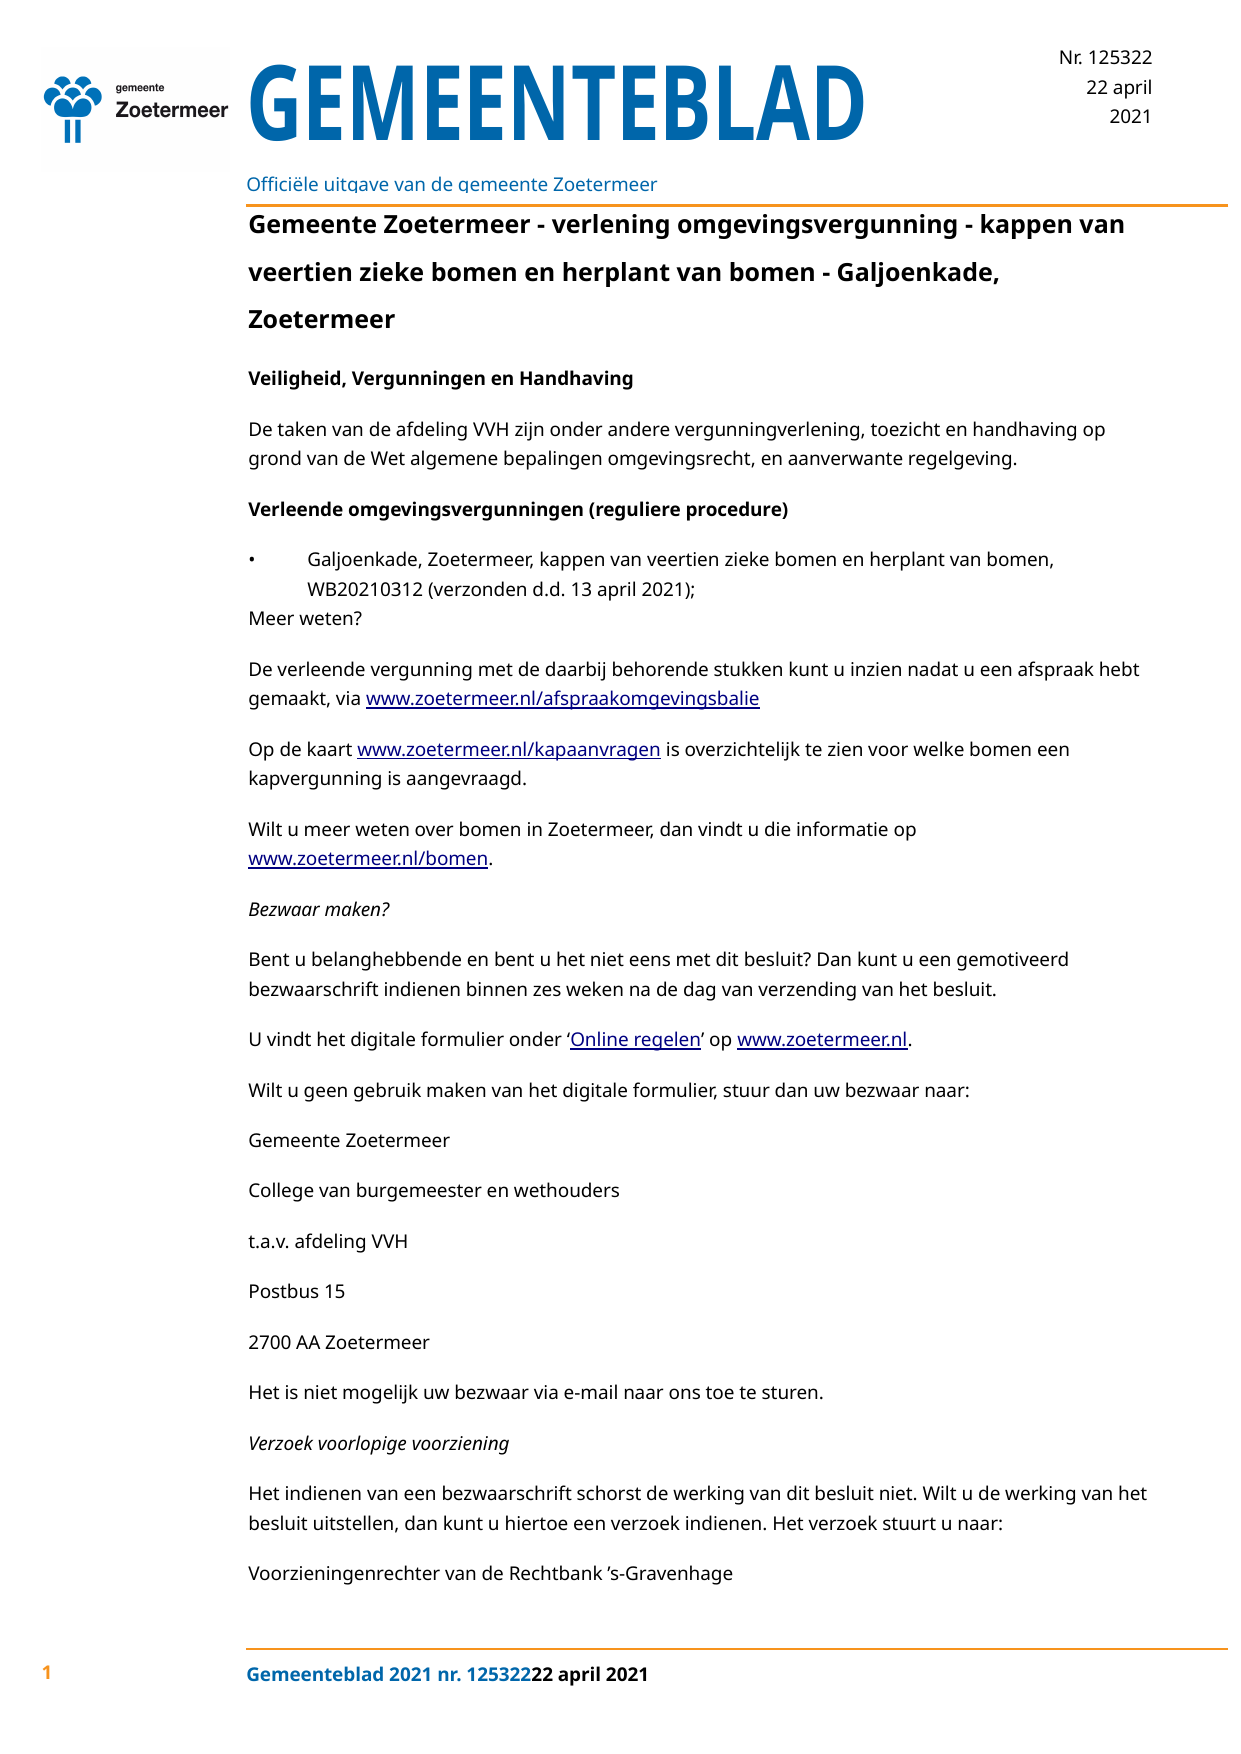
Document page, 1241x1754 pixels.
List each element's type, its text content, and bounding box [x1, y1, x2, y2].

text Gemeente Zoetermeer - verlening omgevingsvergunning - kappen van veertien zieke bomen en herplant van bomen - Galjoenkade, Zoetermeer [248, 207, 1152, 336]
picture [41, 47, 231, 172]
text De verleende vergunning met de daarbij behorende stukken kunt u inzien nadat u een afspraak hebt gemaakt, via www.zoetermeer.nl/afspraakomgevingsbalie [248, 656, 1152, 711]
text U vindt het digitale formulier onder ‘Online regelen’ op www.zoetermeer.nl. [248, 1026, 1152, 1052]
text Wilt u meer weten over bomen in Zoetermeer, dan vindt u die informatie op www.zoetermeer.nl/bomen. [248, 816, 1152, 871]
text De taken van de afdeling VVH zijn onder andere vergunningverlening, toezicht en handhaving op grond van de Wet algemene bepalingen omgevingsrecht, en aanverwante regelgeving. [248, 416, 1152, 471]
text Bent u belanghebbende en bent u het niet eens met dit besluit? Dan kunt u een gemotiveerd bezwaarschrift indienen binnen zes weken na de dag van verzending van het besluit. [248, 946, 1152, 1002]
text Verzoek voorlopige voorziening [248, 1430, 1152, 1455]
text College van burgemeester en wethouders [248, 1178, 1152, 1203]
text Voorzieningenrechter van de Rechtbank ’s-Gravenhage [248, 1560, 1152, 1586]
text Postbus 15 [248, 1278, 1152, 1304]
text Wilt u geen gebruik maken van het digitale formulier, stuur dan uw bezwaar naar: [248, 1077, 1152, 1102]
list Galjoenkade, Zoetermeer, kappen van veertien zieke bomen en herplant van bomen, WB20210312 (verzonden d.d. 13 april 2021); [248, 546, 1152, 602]
text 2700 AA Zoetermeer [248, 1329, 1152, 1354]
text Het indienen van een bezwaarschrift schorst de werking van dit besluit niet. Wilt u de werking van het besluit uitstellen, dan kunt u hiertoe een verzoek indienen. Het verzoek stuurt u naar: [248, 1480, 1152, 1535]
text t.a.v. afdeling VVH [248, 1228, 1152, 1254]
text Het is niet mogelijk uw bezwaar via e-mail naar ons toe te sturen. [248, 1379, 1152, 1405]
text Bezwaar maken? [248, 896, 1152, 922]
text Verleende omgevingsvergunningen (reguliere procedure) [248, 496, 1152, 522]
text Gemeente Zoetermeer [248, 1127, 1152, 1153]
text Veiligheid, Vergunningen en Handhaving [248, 366, 1152, 391]
text Op de kaart www.zoetermeer.nl/kapaanvragen is overzichtelijk te zien voor welke bomen een kapvergunning is aangevraagd. [248, 736, 1152, 791]
text Meer weten? [248, 606, 1152, 631]
